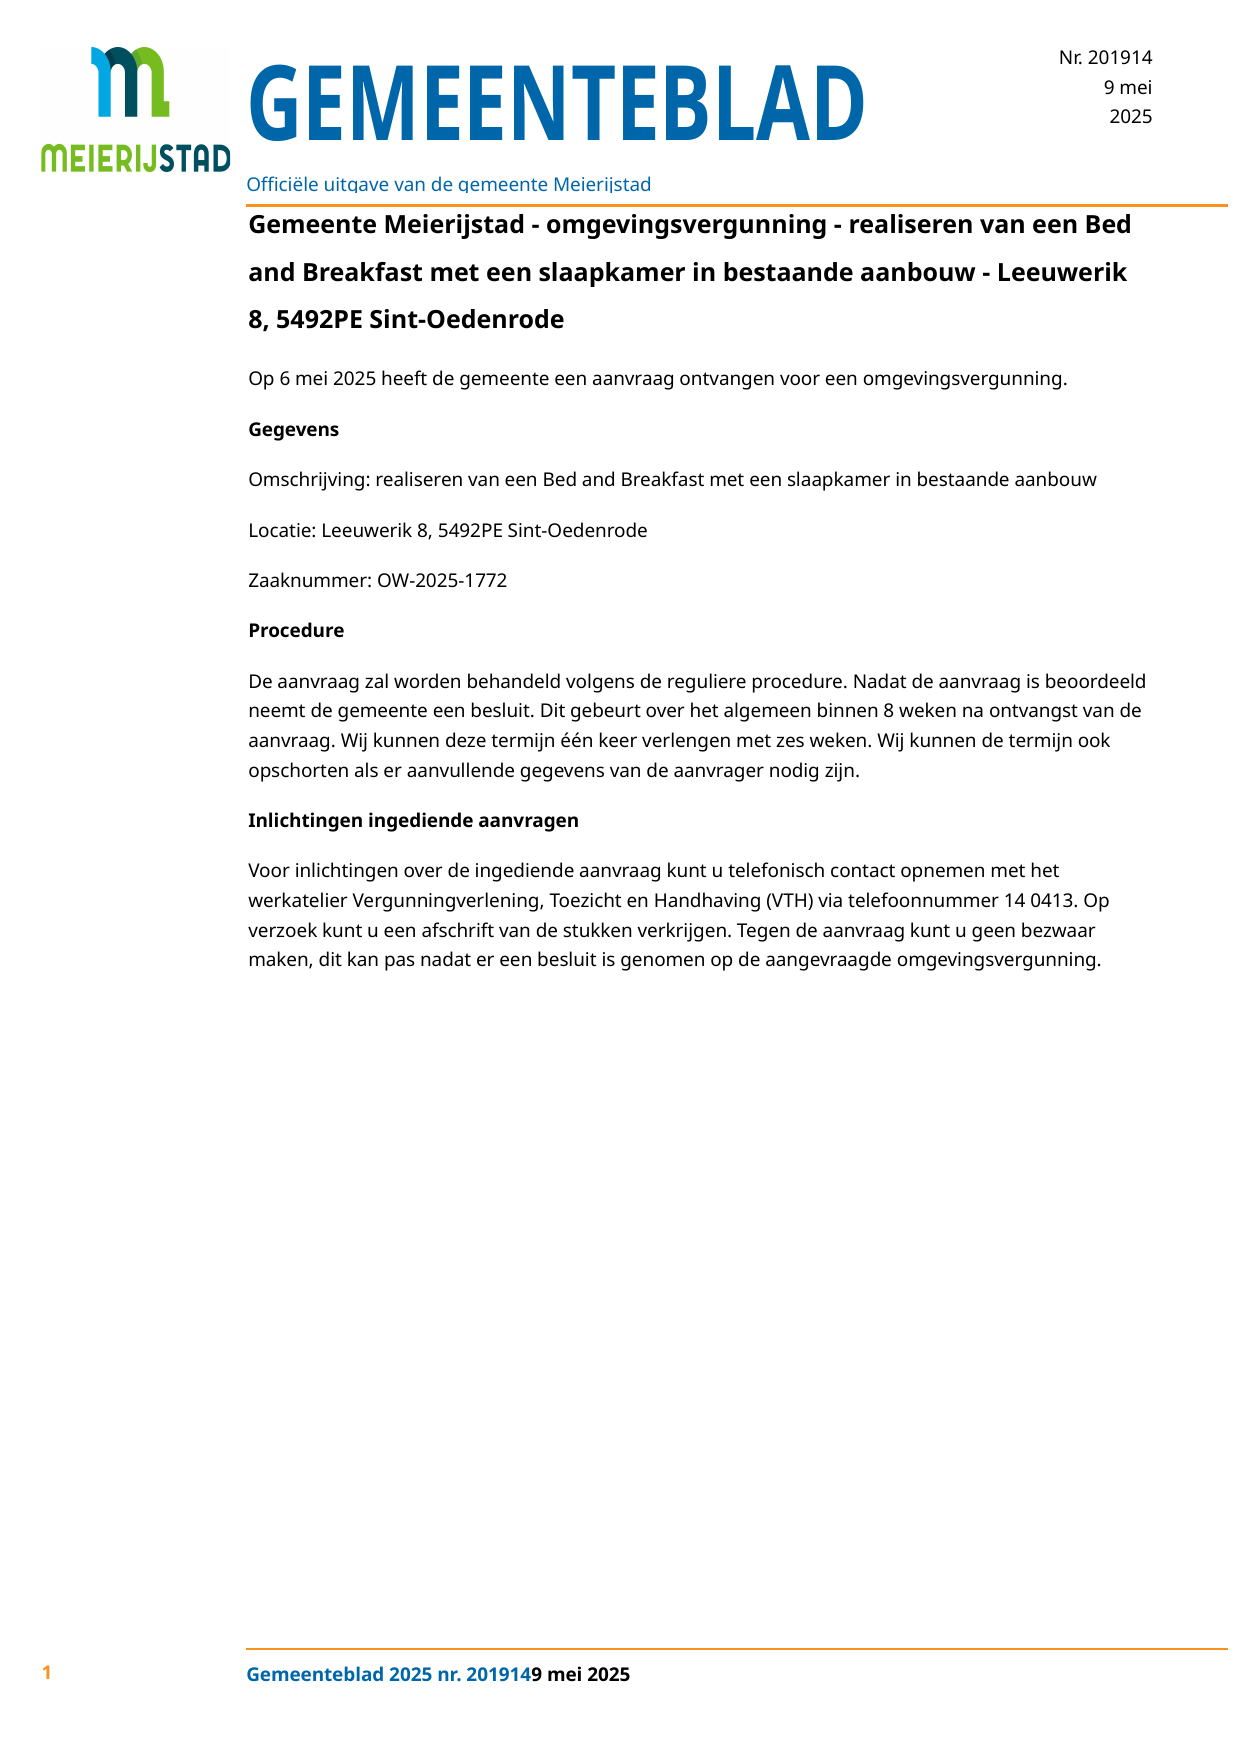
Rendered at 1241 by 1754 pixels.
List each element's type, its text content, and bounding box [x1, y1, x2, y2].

text Gemeente Meierijstad - omgevingsvergunning - realiseren van een Bed and Breakfast met een slaapkamer in bestaande aanbouw - Leeuwerik 8, 5492PE Sint-Oedenrode [248, 207, 1152, 336]
text Zaaknummer: OW-2025-1772 [248, 567, 1152, 593]
text Gegevens [248, 416, 1152, 442]
picture [41, 47, 231, 172]
text Procedure [248, 618, 1152, 643]
text Inlichtingen ingediende aanvragen [248, 807, 1152, 833]
text Op 6 mei 2025 heeft de gemeente een aanvraag ontvangen voor een omgevingsvergunning. [248, 366, 1152, 391]
text Voor inlichtingen over de ingediende aanvraag kunt u telefonisch contact opnemen met het werkatelier Vergunningverlening, Toezicht en Handhaving (VTH) via telefoonnummer 14 0413. Op verzoek kunt u een afschrift van de stukken verkrijgen. Tegen de aanvraag kunt u geen bezwaar maken, dit kan pas nadat er een besluit is genomen op de aangevraagde omgevingsvergunning. [248, 858, 1152, 972]
text De aanvraag zal worden behandeld volgens de reguliere procedure. Nadat de aanvraag is beoordeeld neemt de gemeente een besluit. Dit gebeurt over het algemeen binnen 8 weken na ontvangst van de aanvraag. Wij kunnen deze termijn één keer verlengen met zes weken. Wij kunnen de termijn ook opschorten als er aanvullende gegevens van de aanvrager nodig zijn. [248, 668, 1152, 782]
text Locatie: Leeuwerik 8, 5492PE Sint-Oedenrode [248, 517, 1152, 542]
text Omschrijving: realiseren van een Bed and Breakfast met een slaapkamer in bestaande aanbouw [248, 466, 1152, 492]
